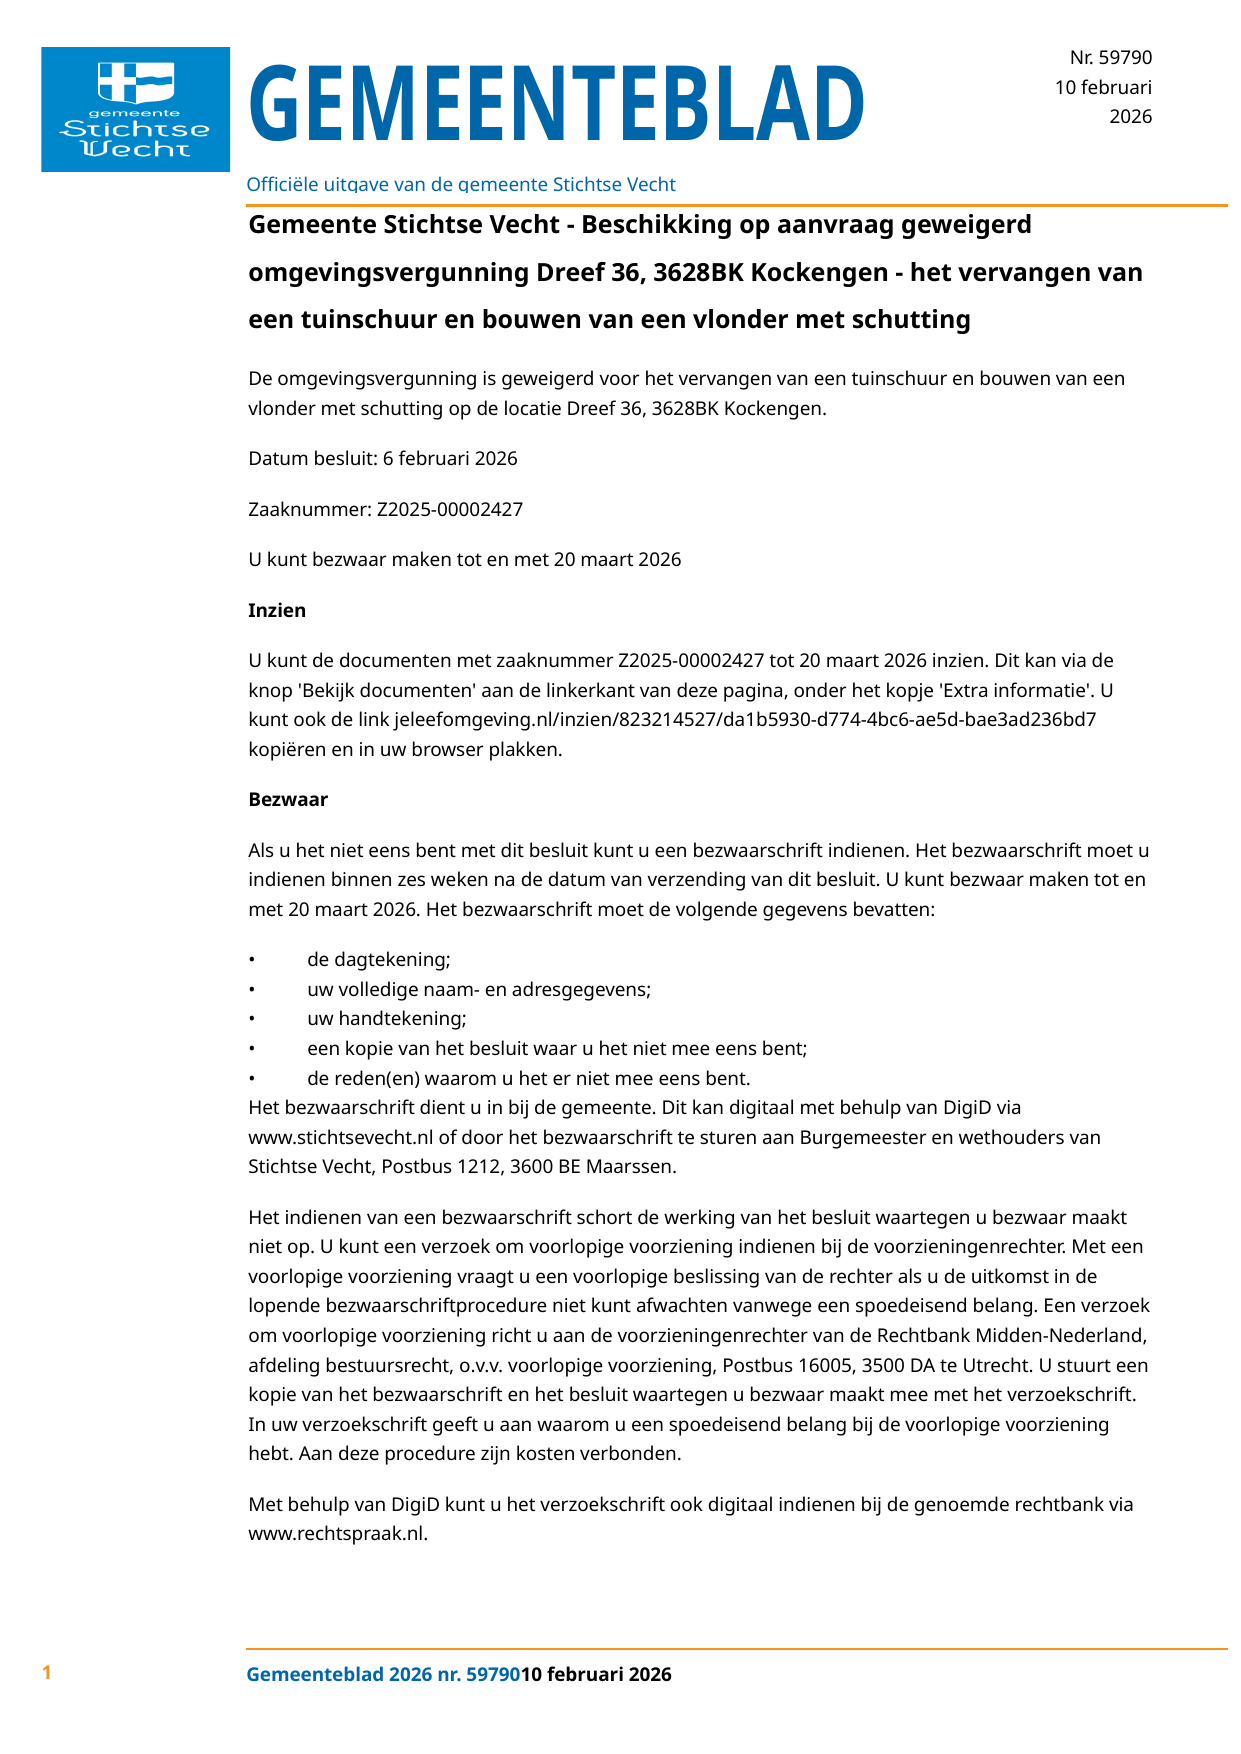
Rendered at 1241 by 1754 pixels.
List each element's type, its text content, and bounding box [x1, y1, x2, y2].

text U kunt de documenten met zaaknummer Z2025-00002427 tot 20 maart 2026 inzien. Dit kan via de knop 'Bekijk documenten' aan de linkerkant van deze pagina, onder het kopje 'Extra informatie'. U kunt ook de link jeleefomgeving.nl/inzien/823214527/da1b5930-d774-4bc6-ae5d-bae3ad236bd7 kopiëren en in uw browser plakken. [248, 647, 1152, 762]
list uw handtekening; [248, 1006, 1152, 1031]
list uw volledige naam- en adresgegevens; [248, 976, 1152, 1002]
picture [137, 63, 174, 103]
text De omgevingsvergunning is geweigerd voor het vervangen van een tuinschuur en bouwen van een vlonder met schutting op de locatie Dreef 36, 3628BK Kockengen. [248, 366, 1152, 421]
text Het indienen van een bezwaarschrift schort de werking van het besluit waartegen u bezwaar maakt niet op. U kunt een verzoek om voorlopige voorziening indienen bij de voorzieningenrechter. Met een voorlopige voorziening vraagt u een voorlopige beslissing van de rechter als u de uitkomst in de lopende bezwaarschriftprocedure niet kunt afwachten vanwege een spoedeisend belang. Een verzoek om voorlopige voorziening richt u aan de voorzieningenrechter van de Rechtbank Midden-Nederland, afdeling bestuursrecht, o.v.v. voorlopige voorziening, Postbus 16005, 3500 DA te Utrecht. U stuurt een kopie van het bezwaarschrift en het besluit waartegen u bezwaar maakt mee met het verzoekschrift. In uw verzoekschrift geeft u aan waarom u een spoedeisend belang bij de voorlopige voorziening hebt. Aan deze procedure zijn kosten verbonden. [248, 1204, 1152, 1466]
text Inzien [248, 597, 1152, 622]
text U kunt bezwaar maken tot en met 20 maart 2026 [248, 546, 1152, 572]
text Als u het niet eens bent met dit besluit kunt u een bezwaarschrift indienen. Het bezwaarschrift moet u indienen binnen zes weken na de datum van verzending van dit besluit. U kunt bezwaar maken tot en met 20 maart 2026. Het bezwaarschrift moet de volgende gegevens bevatten: [248, 837, 1152, 922]
list de dagtekening; [248, 946, 1152, 972]
text Het bezwaarschrift dient u in bij de gemeente. Dit kan digitaal met behulp van DigiD via www.stichtsevecht.nl of door het bezwaarschrift te sturen aan Burgemeester en wethouders van Stichtse Vecht, Postbus 1212, 3600 BE Maarssen. [248, 1094, 1152, 1179]
text Gemeente Stichtse Vecht - Beschikking op aanvraag geweigerd omgevingsvergunning Dreef 36, 3628BK Kockengen - het vervangen van een tuinschuur en bouwen van een vlonder met schutting [248, 207, 1152, 336]
text Zaaknummer: Z2025-00002427 [248, 496, 1152, 522]
text Met behulp van DigiD kunt u het verzoekschrift ook digitaal indienen bij de genoemde rechtbank via www.rechtspraak.nl. [248, 1491, 1152, 1546]
list de reden(en) waarom u het er niet mee eens bent. [248, 1065, 1152, 1090]
picture [99, 63, 135, 101]
list een kopie van het besluit waar u het niet mee eens bent; [248, 1035, 1152, 1061]
text Datum besluit: 6 februari 2026 [248, 446, 1152, 471]
text Bezwaar [248, 786, 1152, 812]
